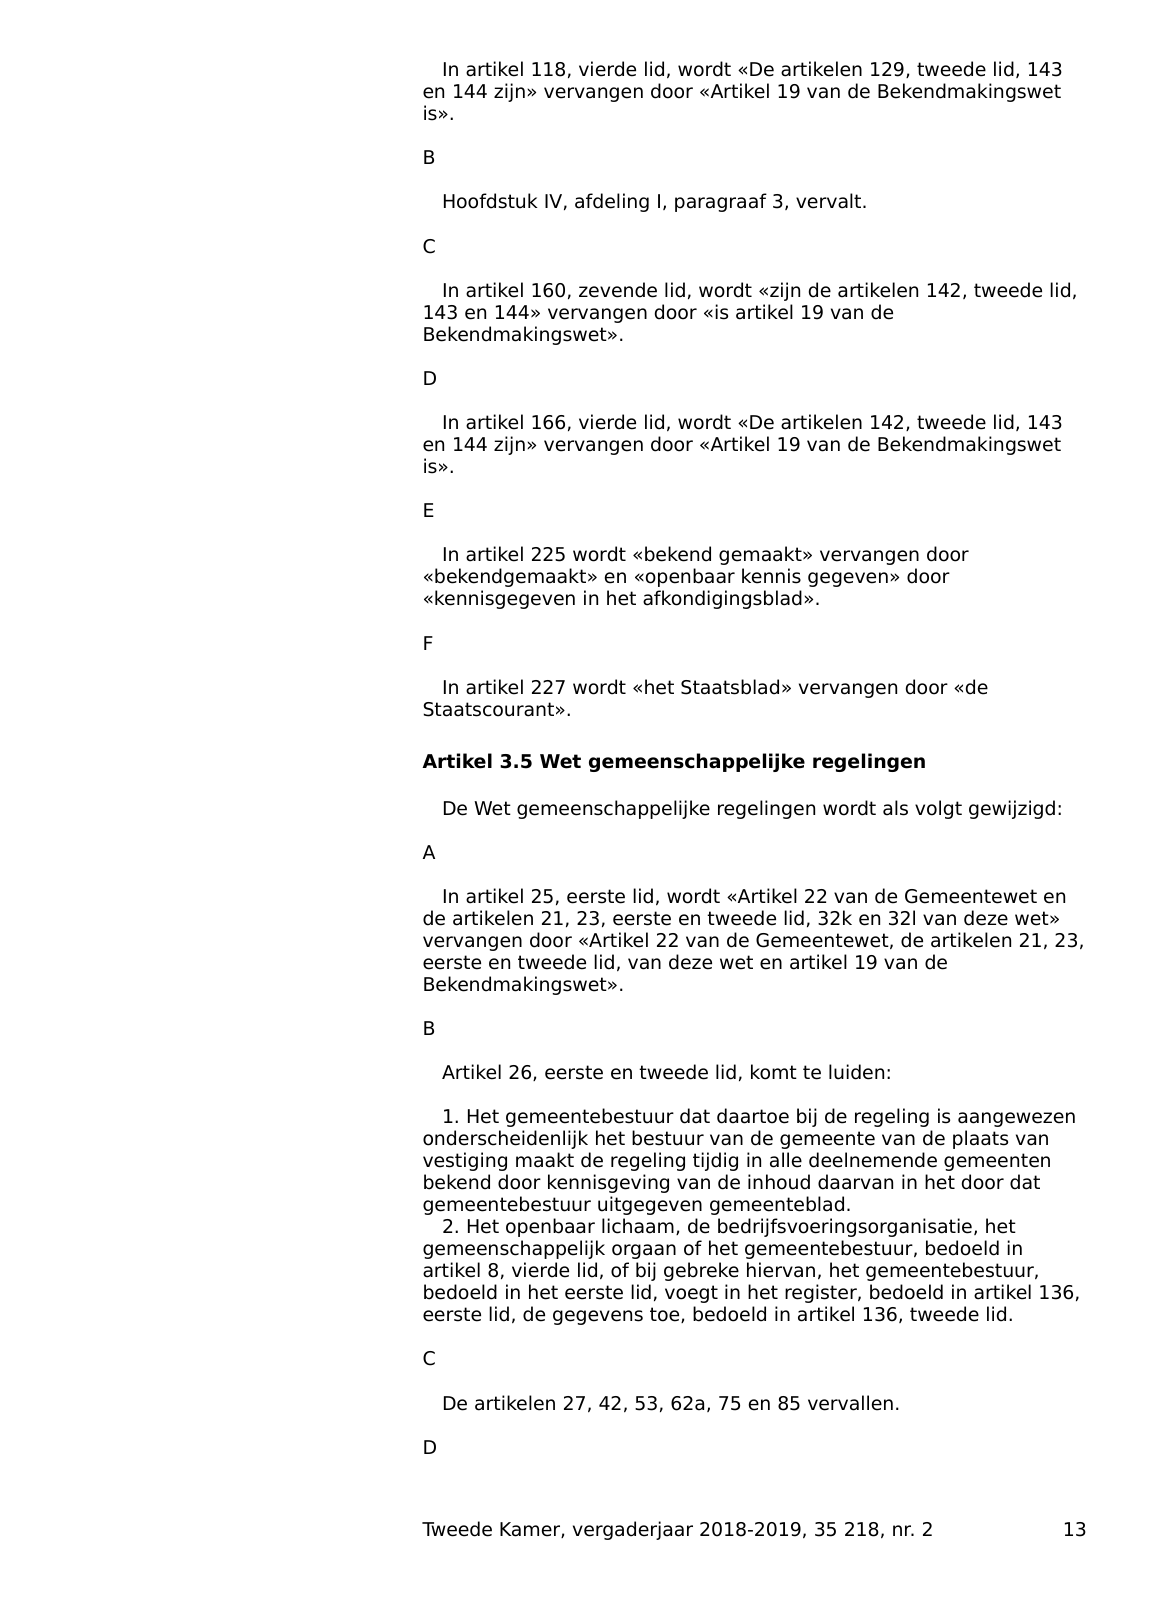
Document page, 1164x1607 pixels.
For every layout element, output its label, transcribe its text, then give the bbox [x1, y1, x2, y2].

text F [422, 632, 1087, 654]
text 1. Het gemeentebestuur dat daartoe bij de regeling is aangewezen onderscheidenlijk het bestuur van de gemeente van de plaats van vestiging maakt de regeling tijdig in alle deelnemende gemeenten bekend door kennisgeving van de inhoud daarvan in het door dat gemeentebestuur uitgegeven gemeenteblad. [422, 1106, 1087, 1216]
text B [422, 1018, 1087, 1040]
text De Wet gemeenschappelijke regelingen wordt als volgt gewijzigd: [422, 797, 1087, 819]
text Artikel 26, eerste en tweede lid, komt te luiden: [422, 1062, 1087, 1084]
text E [422, 500, 1087, 522]
text In artikel 225 wordt «bekend gemaakt» vervangen door «bekendgemaakt» en «openbaar kennis gegeven» door «kennisgegeven in het afkondigingsblad». [422, 544, 1087, 610]
text De artikelen 27, 42, 53, 62a, 75 en 85 vervallen. [422, 1392, 1087, 1414]
text A [422, 842, 1087, 864]
text In artikel 118, vierde lid, wordt «De artikelen 129, tweede lid, 143 en 144 zijn» vervangen door «Artikel 19 van de Bekendmakingswet is». [422, 59, 1087, 125]
text D [422, 368, 1087, 390]
text In artikel 166, vierde lid, wordt «De artikelen 142, tweede lid, 143 en 144 zijn» vervangen door «Artikel 19 van de Bekendmakingswet is». [422, 412, 1087, 478]
text In artikel 160, zevende lid, wordt «zijn de artikelen 142, tweede lid, 143 en 144» vervangen door «is artikel 19 van de Bekendmakingswet». [422, 280, 1087, 346]
text Hoofdstuk IV, afdeling I, paragraaf 3, vervalt. [422, 191, 1087, 213]
text D [422, 1437, 1087, 1458]
text B [422, 147, 1087, 169]
text In artikel 227 wordt «het Staatsblad» vervangen door «de Staatscourant». [422, 677, 1087, 721]
subtitle Artikel 3.5 Wet gemeenschappelijke regelingen [422, 751, 1087, 772]
text In artikel 25, eerste lid, wordt «Artikel 22 van de Gemeentewet en de artikelen 21, 23, eerste en tweede lid, 32k en 32l van deze wet» vervangen door «Artikel 22 van de Gemeentewet, de artikelen 21, 23, eerste en tweede lid, van deze wet en artikel 19 van de Bekendmakingswet». [422, 886, 1087, 996]
text 2. Het openbaar lichaam, de bedrijfsvoeringsorganisatie, het gemeenschappelijk orgaan of het gemeentebestuur, bedoeld in artikel 8, vierde lid, of bij gebreke hiervan, het gemeentebestuur, bedoeld in het eerste lid, voegt in het register, bedoeld in artikel 136, eerste lid, de gegevens toe, bedoeld in artikel 136, tweede lid. [422, 1216, 1087, 1326]
text C [422, 1348, 1087, 1370]
text C [422, 236, 1087, 257]
